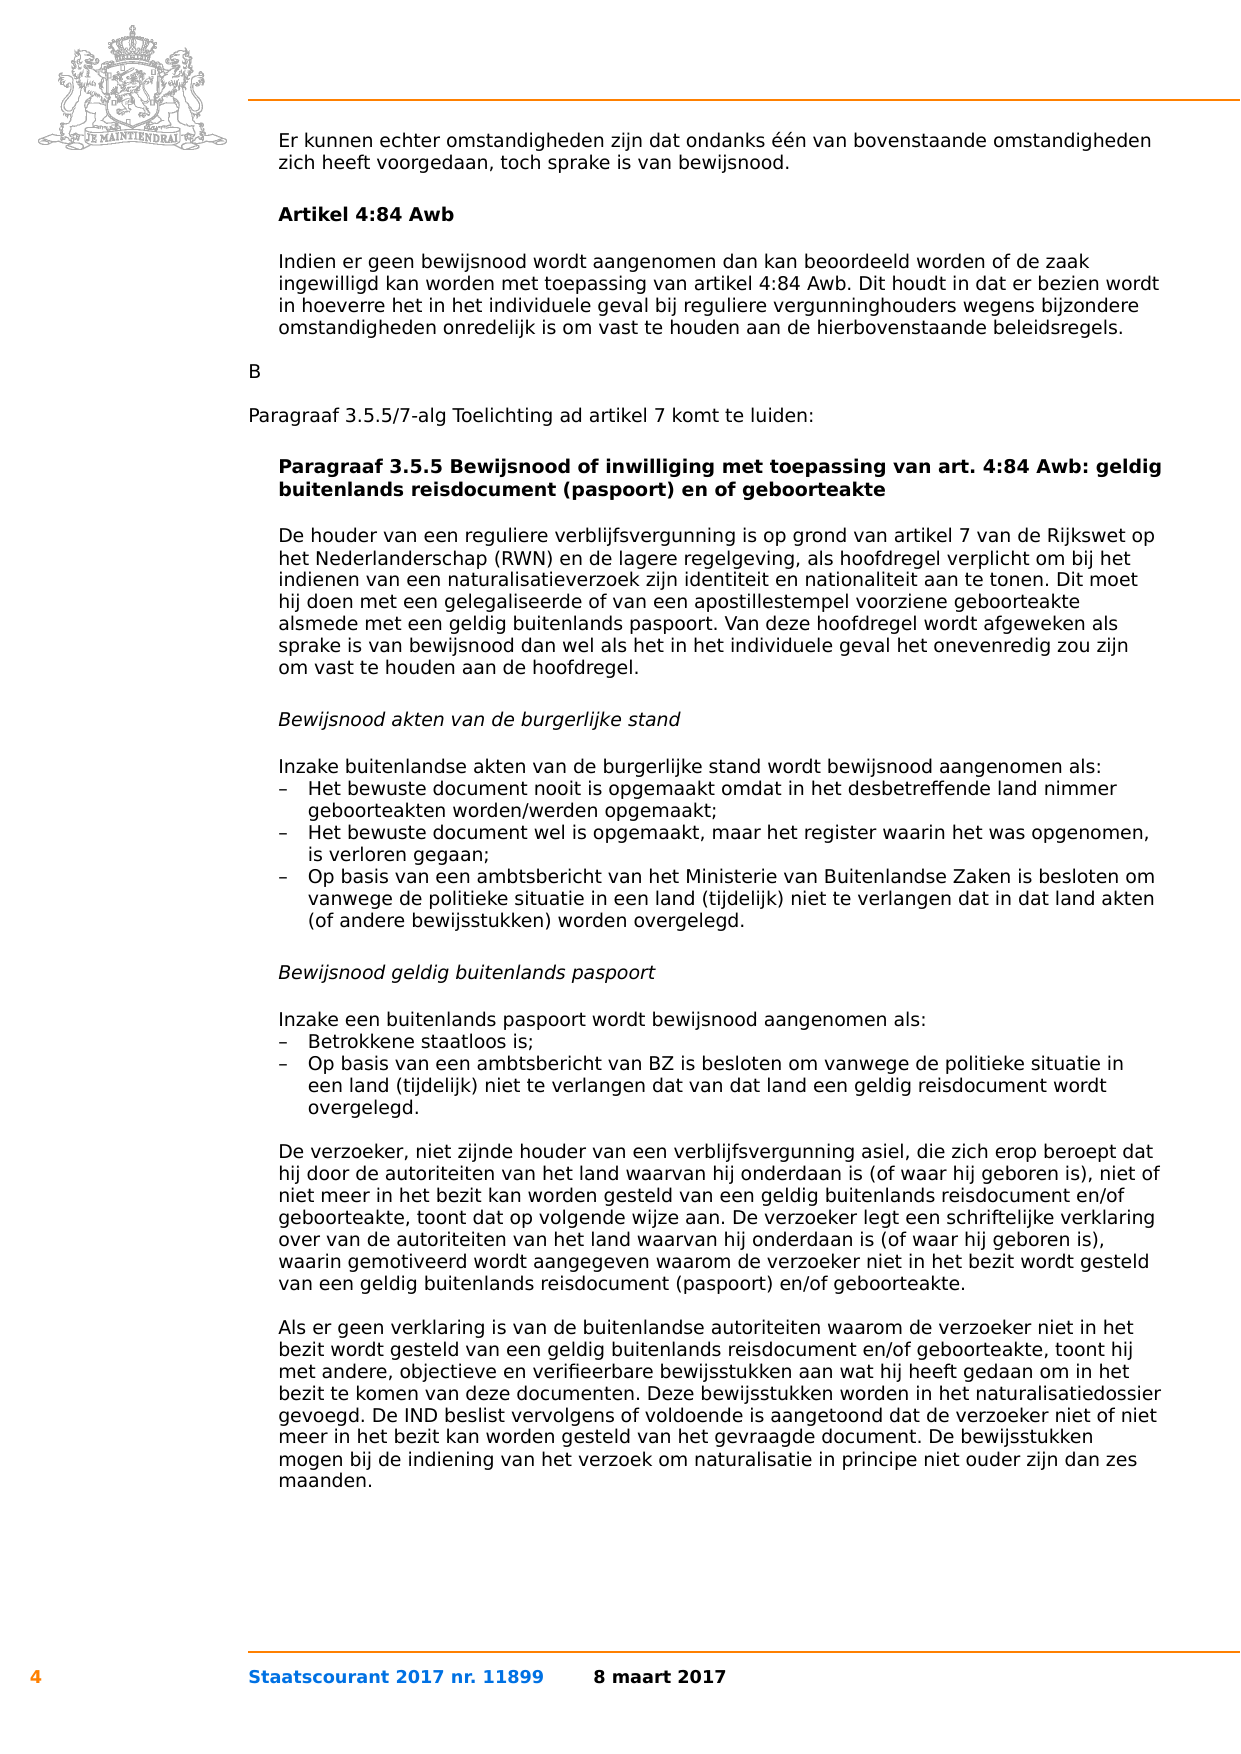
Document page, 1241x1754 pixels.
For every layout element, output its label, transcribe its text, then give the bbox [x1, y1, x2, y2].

text B [248, 361, 1163, 383]
text Inzake buitenlandse akten van de burgerlijke stand wordt bewijsnood aangenomen als: [278, 756, 1163, 778]
subtitle Bewijsnood akten van de burgerlijke stand [278, 709, 1163, 731]
picture [38, 25, 227, 150]
text Er kunnen echter omstandigheden zijn dat ondanks één van bovenstaande omstandigheden zich heeft voorgedaan, toch sprake is van bewijsnood. [278, 130, 1163, 174]
text Indien er geen bewijsnood wordt aangenomen dan kan beoordeeld worden of de zaak ingewilligd kan worden met toepassing van artikel 4:84 Awb. Dit houdt in dat er bezien wordt in hoeverre het in het individuele geval bij reguliere vergunninghouders wegens bijzondere omstandigheden onredelijk is om vast te houden aan de hierbovenstaande beleidsregels. [278, 251, 1163, 339]
text – Betrokkene staatloos is; [278, 1031, 1163, 1053]
subtitle Artikel 4:84 Awb [278, 204, 1163, 226]
text Paragraaf 3.5.5/7-alg Toelichting ad artikel 7 komt te luiden: [248, 404, 1163, 426]
text Inzake een buitenlands paspoort wordt bewijsnood aangenomen als: [278, 1009, 1163, 1031]
text – Op basis van een ambtsbericht van BZ is besloten om vanwege de politieke situatie in een land (tijdelijk) niet te verlangen dat van dat land een geldig reisdocument wordt overgelegd. [278, 1053, 1163, 1119]
subtitle Paragraaf 3.5.5 Bewijsnood of inwilliging met toepassing van art. 4:84 Awb: geldig buitenlands reisdocument (paspoort) en of geboorteakte [278, 456, 1163, 500]
text De verzoeker, niet zijnde houder van een verblijfsvergunning asiel, die zich erop beroept dat hij door de autoriteiten van het land waarvan hij onderdaan is (of waar hij geboren is), niet of niet meer in het bezit kan worden gesteld van een geldig buitenlands reisdocument en/of geboorteakte, toont dat op volgende wijze aan. De verzoeker legt een schriftelijke verklaring over van de autoriteiten van het land waarvan hij onderdaan is (of waar hij geboren is), waarin gemotiveerd wordt aangegeven waarom de verzoeker niet in het bezit wordt gesteld van een geldig buitenlands reisdocument (paspoort) en/of geboorteakte. [278, 1141, 1163, 1295]
text – Het bewuste document wel is opgemaakt, maar het register waarin het was opgenomen, is verloren gegaan; [278, 822, 1163, 866]
subtitle Bewijsnood geldig buitenlands paspoort [278, 962, 1163, 984]
text De houder van een reguliere verblijfsvergunning is op grond van artikel 7 van de Rijkswet op het Nederlanderschap (RWN) en de lagere regelgeving, als hoofdregel verplicht om bij het indienen van een naturalisatieverzoek zijn identiteit en nationaliteit aan te tonen. Dit moet hij doen met een gelegaliseerde of van een apostillestempel voorziene geboorteakte alsmede met een geldig buitenlands paspoort. Van deze hoofdregel wordt afgeweken als sprake is van bewijsnood dan wel als het in het individuele geval het onevenredig zou zijn om vast te houden aan de hoofdregel. [278, 525, 1163, 679]
text Als er geen verklaring is van de buitenlandse autoriteiten waarom de verzoeker niet in het bezit wordt gesteld van een geldig buitenlands reisdocument en/of geboorteakte, toont hij met andere, objectieve en verifieerbare bewijsstukken aan wat hij heeft gedaan om in het bezit te komen van deze documenten. Deze bewijsstukken worden in het naturalisatiedossier gevoegd. De IND beslist vervolgens of voldoende is aangetoond dat de verzoeker niet of niet meer in het bezit kan worden gesteld van het gevraagde document. De bewijsstukken mogen bij de indiening van het verzoek om naturalisatie in principe niet ouder zijn dan zes maanden. [278, 1317, 1163, 1492]
text – Op basis van een ambtsbericht van het Ministerie van Buitenlandse Zaken is besloten om vanwege de politieke situatie in een land (tijdelijk) niet te verlangen dat in dat land akten (of andere bewijsstukken) worden overgelegd. [278, 866, 1163, 932]
text – Het bewuste document nooit is opgemaakt omdat in het desbetreffende land nimmer geboorteakten worden/werden opgemaakt; [278, 778, 1163, 822]
